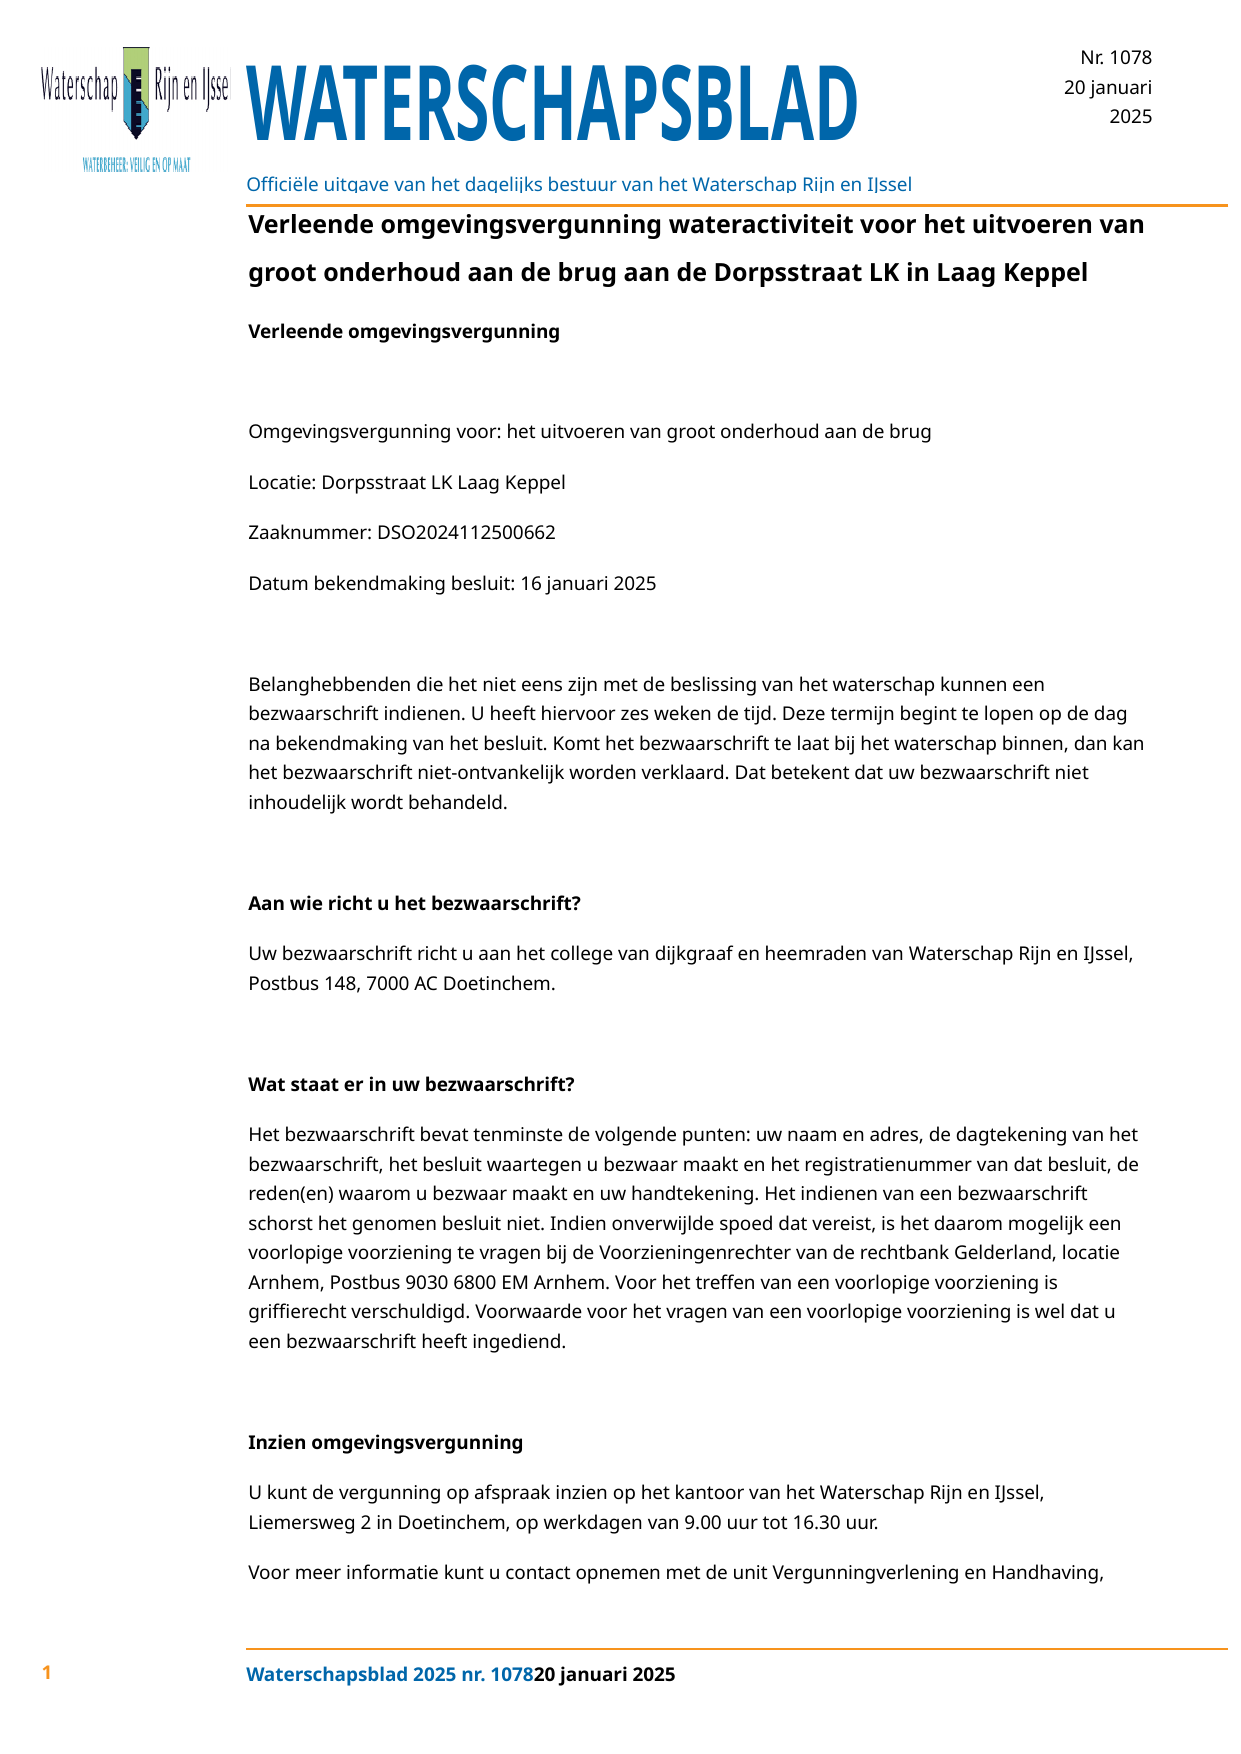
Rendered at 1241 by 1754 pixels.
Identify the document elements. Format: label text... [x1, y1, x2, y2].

text Verleende omgevingsvergunning [248, 318, 1152, 344]
text Voor meer informatie kunt u contact opnemen met de unit Vergunningverlening en Handhaving, [248, 1559, 1152, 1585]
text U kunt de vergunning op afspraak inzien op het kantoor van het Waterschap Rijn en IJssel, Liemersweg 2 in Doetinchem, op werkdagen van 9.00 uur tot 16.30 uur. [248, 1479, 1152, 1535]
text Het bezwaarschrift bevat tenminste de volgende punten: uw naam en adres, de dagtekening van het bezwaarschrift, het besluit waartegen u bezwaar maakt en het registratienummer van dat besluit, de reden(en) waarom u bezwaar maakt en uw handtekening. Het indienen van een bezwaarschrift schorst het genomen besluit niet. Indien onverwijlde spoed dat vereist, is het daarom mogelijk een voorlopige voorziening te vragen bij de Voorzieningenrechter van de rechtbank Gelderland, locatie Arnhem, Postbus 9030 6800 EM Arnhem. Voor het treffen van een voorlopige voorziening is griffierecht verschuldigd. Voorwaarde voor het vragen van een voorlopige voorziening is wel dat u een bezwaarschrift heeft ingediend. [248, 1121, 1152, 1354]
text Datum bekendmaking besluit: 16 januari 2025 [248, 570, 1152, 596]
text Omgevingsvergunning voor: het uitvoeren van groot onderhoud aan de brug [248, 419, 1152, 444]
text Inzien omgevingsvergunning [248, 1429, 1152, 1455]
text Wat staat er in uw bezwaarschrift? [248, 1071, 1152, 1097]
text Belanghebbenden die het niet eens zijn met de beslissing van het waterschap kunnen een bezwaarschrift indienen. U heeft hiervoor zes weken de tijd. Deze termijn begint te lopen op de dag na bekendmaking van het besluit. Komt het bezwaarschrift te laat bij het waterschap binnen, dan kan het bezwaarschrift niet-ontvankelijk worden verklaard. Dat betekent dat uw bezwaarschrift niet inhoudelijk wordt behandeld. [248, 671, 1152, 815]
text Zaaknummer: DSO2024112500662 [248, 519, 1152, 545]
text Locatie: Dorpsstraat LK Laag Keppel [248, 469, 1152, 495]
text Aan wie richt u het bezwaarschrift? [248, 890, 1152, 916]
picture [41, 47, 231, 172]
text Verleende omgevingsvergunning wateractiviteit voor het uitvoeren van groot onderhoud aan de brug aan de Dorpsstraat LK in Laag Keppel [248, 207, 1152, 288]
text Uw bezwaarschrift richt u aan het college van dijkgraaf en heemraden van Waterschap Rijn en IJssel, Postbus 148, 7000 AC Doetinchem. [248, 940, 1152, 996]
